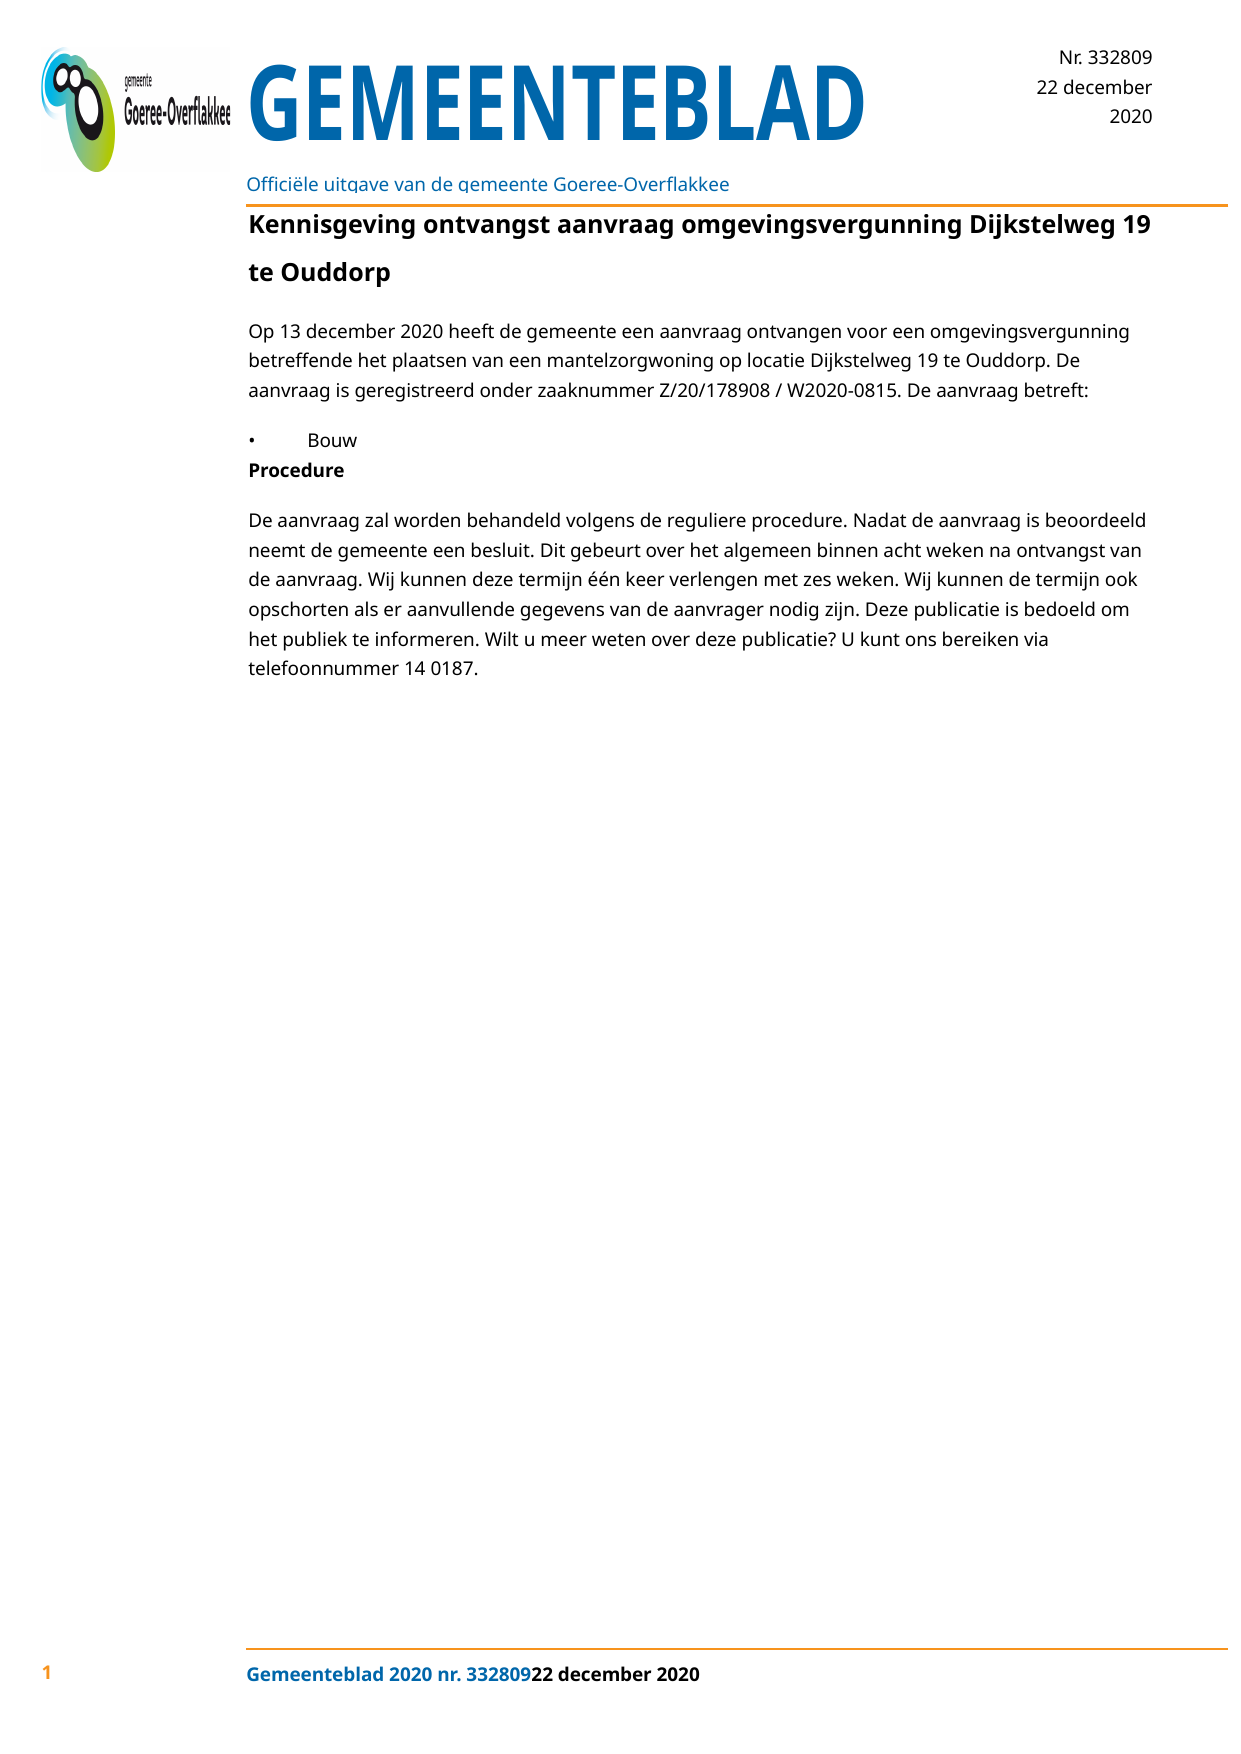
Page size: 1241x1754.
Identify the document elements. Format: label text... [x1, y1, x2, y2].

list Bouw [248, 427, 1152, 453]
text Op 13 december 2020 heeft de gemeente een aanvraag ontvangen voor een omgevingsvergunning betreffende het plaatsen van een mantelzorgwoning op locatie Dijkstelweg 19 te Ouddorp. De aanvraag is geregistreerd onder zaaknummer Z/20/178908 / W2020-0815. De aanvraag betreft: [248, 318, 1152, 403]
text Procedure [248, 457, 1152, 483]
picture [41, 47, 231, 172]
text De aanvraag zal worden behandeld volgens de reguliere procedure. Nadat de aanvraag is beoordeeld neemt de gemeente een besluit. Dit gebeurt over het algemeen binnen acht weken na ontvangst van de aanvraag. Wij kunnen deze termijn één keer verlengen met zes weken. Wij kunnen de termijn ook opschorten als er aanvullende gegevens van de aanvrager nodig zijn. Deze publicatie is bedoeld om het publiek te informeren. Wilt u meer weten over deze publicatie? U kunt ons bereiken via telefoonnummer 14 0187. [248, 507, 1152, 681]
text Kennisgeving ontvangst aanvraag omgevingsvergunning Dijkstelweg 19 te Ouddorp [248, 207, 1152, 288]
